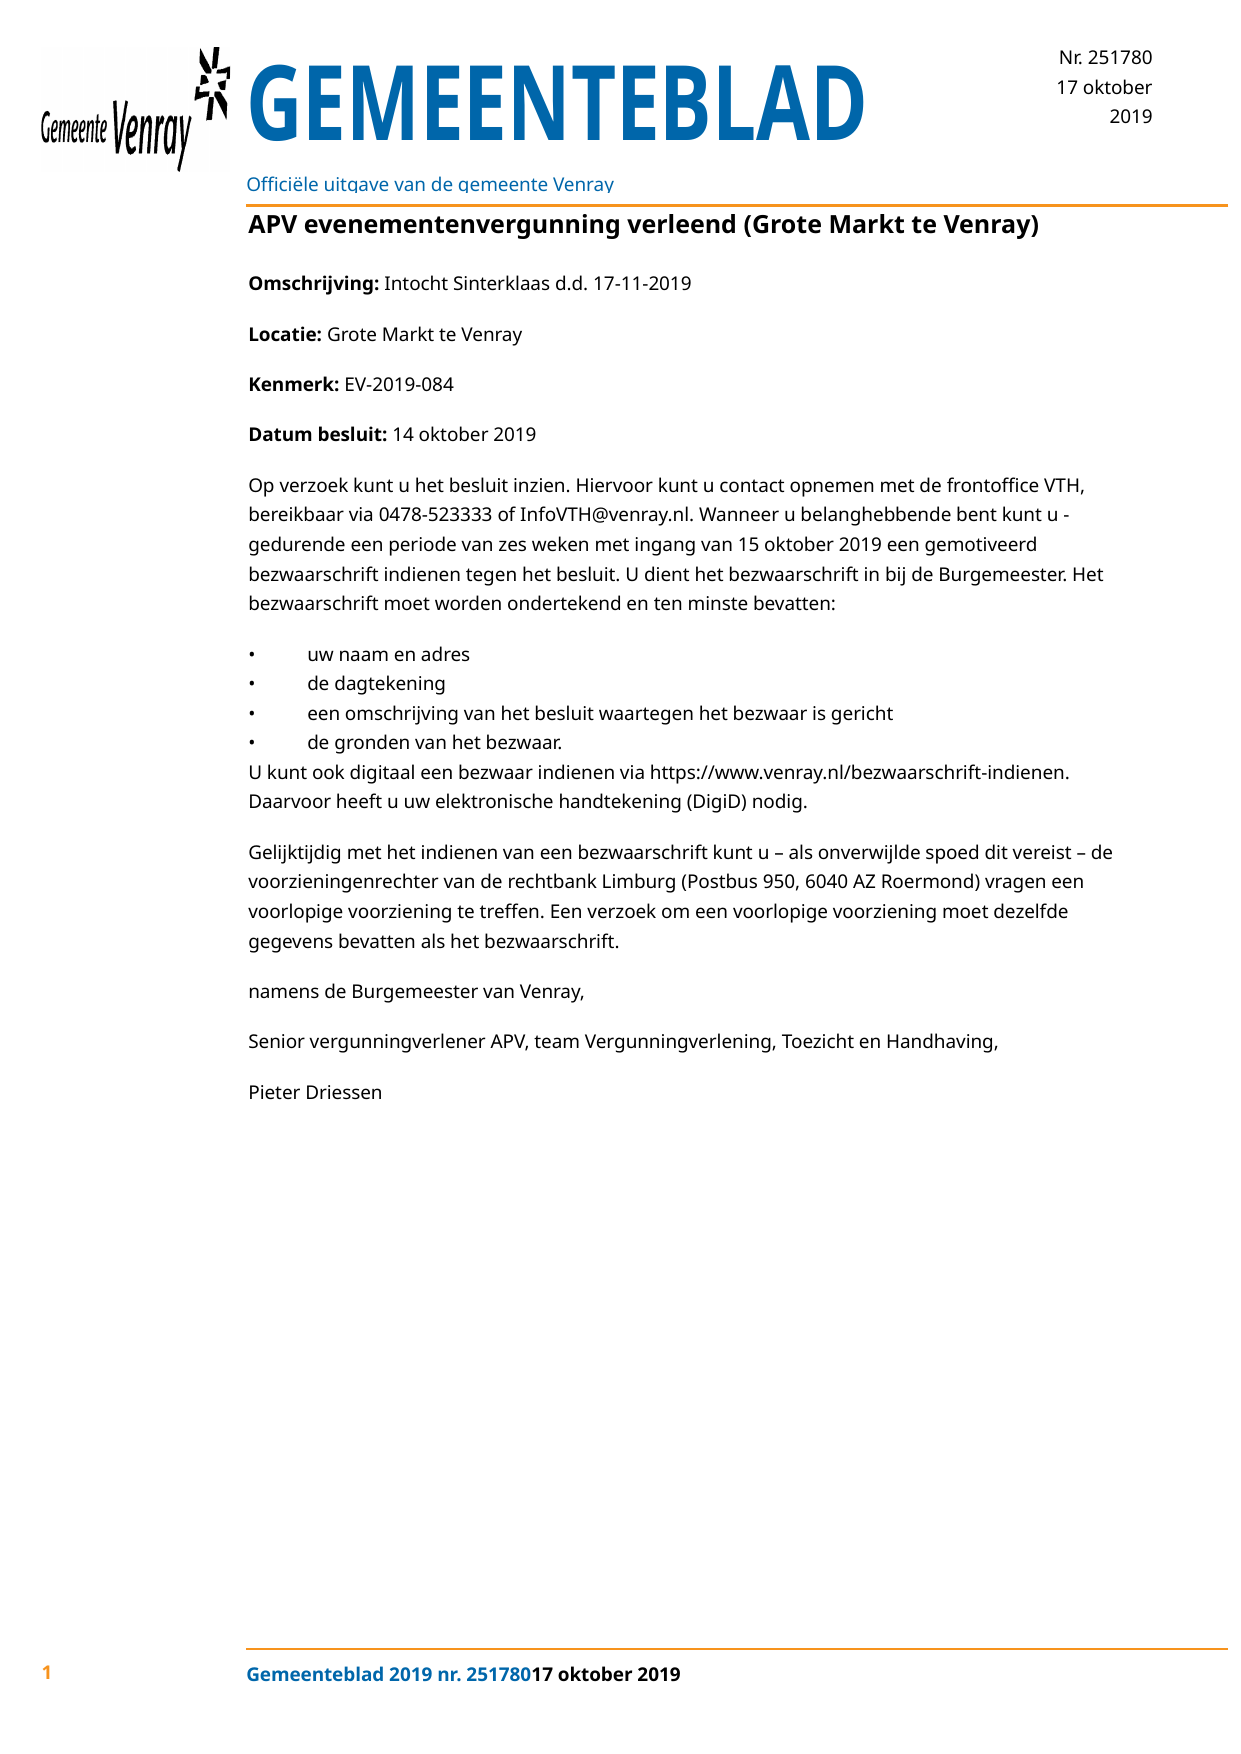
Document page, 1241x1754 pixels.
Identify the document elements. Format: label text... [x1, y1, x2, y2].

text Senior vergunningverlener APV, team Vergunningverlening, Toezicht en Handhaving, [248, 1029, 1152, 1054]
list uw naam en adres [248, 641, 1152, 666]
list een omschrijving van het besluit waartegen het bezwaar is gericht [248, 700, 1152, 726]
text U kunt ook digitaal een bezwaar indienen via https://www.venray.nl/bezwaarschrift-indienen. Daarvoor heeft u uw elektronische handtekening (DigiD) nodig. [248, 759, 1152, 814]
text Gelijktijdig met het indienen van een bezwaarschrift kunt u – als onverwijlde spoed dit vereist – de voorzieningenrechter van de rechtbank Limburg (Postbus 950, 6040 AZ Roermond) vragen een voorlopige voorziening te treffen. Een verzoek om een voorlopige voorziening moet dezelfde gegevens bevatten als het bezwaarschrift. [248, 839, 1152, 953]
text Datum besluit: 14 oktober 2019 [248, 422, 1152, 447]
text Omschrijving: Intocht Sinterklaas d.d. 17-11-2019 [248, 270, 1152, 296]
text Kenmerk: EV-2019-084 [248, 371, 1152, 397]
text Op verzoek kunt u het besluit inzien. Hiervoor kunt u contact opnemen met de frontoffice VTH, bereikbaar via 0478-523333 of InfoVTH@venray.nl. Wanneer u belanghebbende bent kunt u - gedurende een periode van zes weken met ingang van 15 oktober 2019 een gemotiveerd bezwaarschrift indienen tegen het besluit. U dient het bezwaarschrift in bij de Burgemeester. Het bezwaarschrift moet worden ondertekend en ten minste bevatten: [248, 472, 1152, 616]
text Pieter Driessen [248, 1079, 1152, 1105]
text APV evenementenvergunning verleend (Grote Markt te Venray) [248, 207, 1152, 241]
list de dagtekening [248, 670, 1152, 696]
text Locatie: Grote Markt te Venray [248, 321, 1152, 346]
list de gronden van het bezwaar. [248, 729, 1152, 755]
picture [41, 47, 231, 172]
text namens de Burgemeester van Venray, [248, 978, 1152, 1004]
